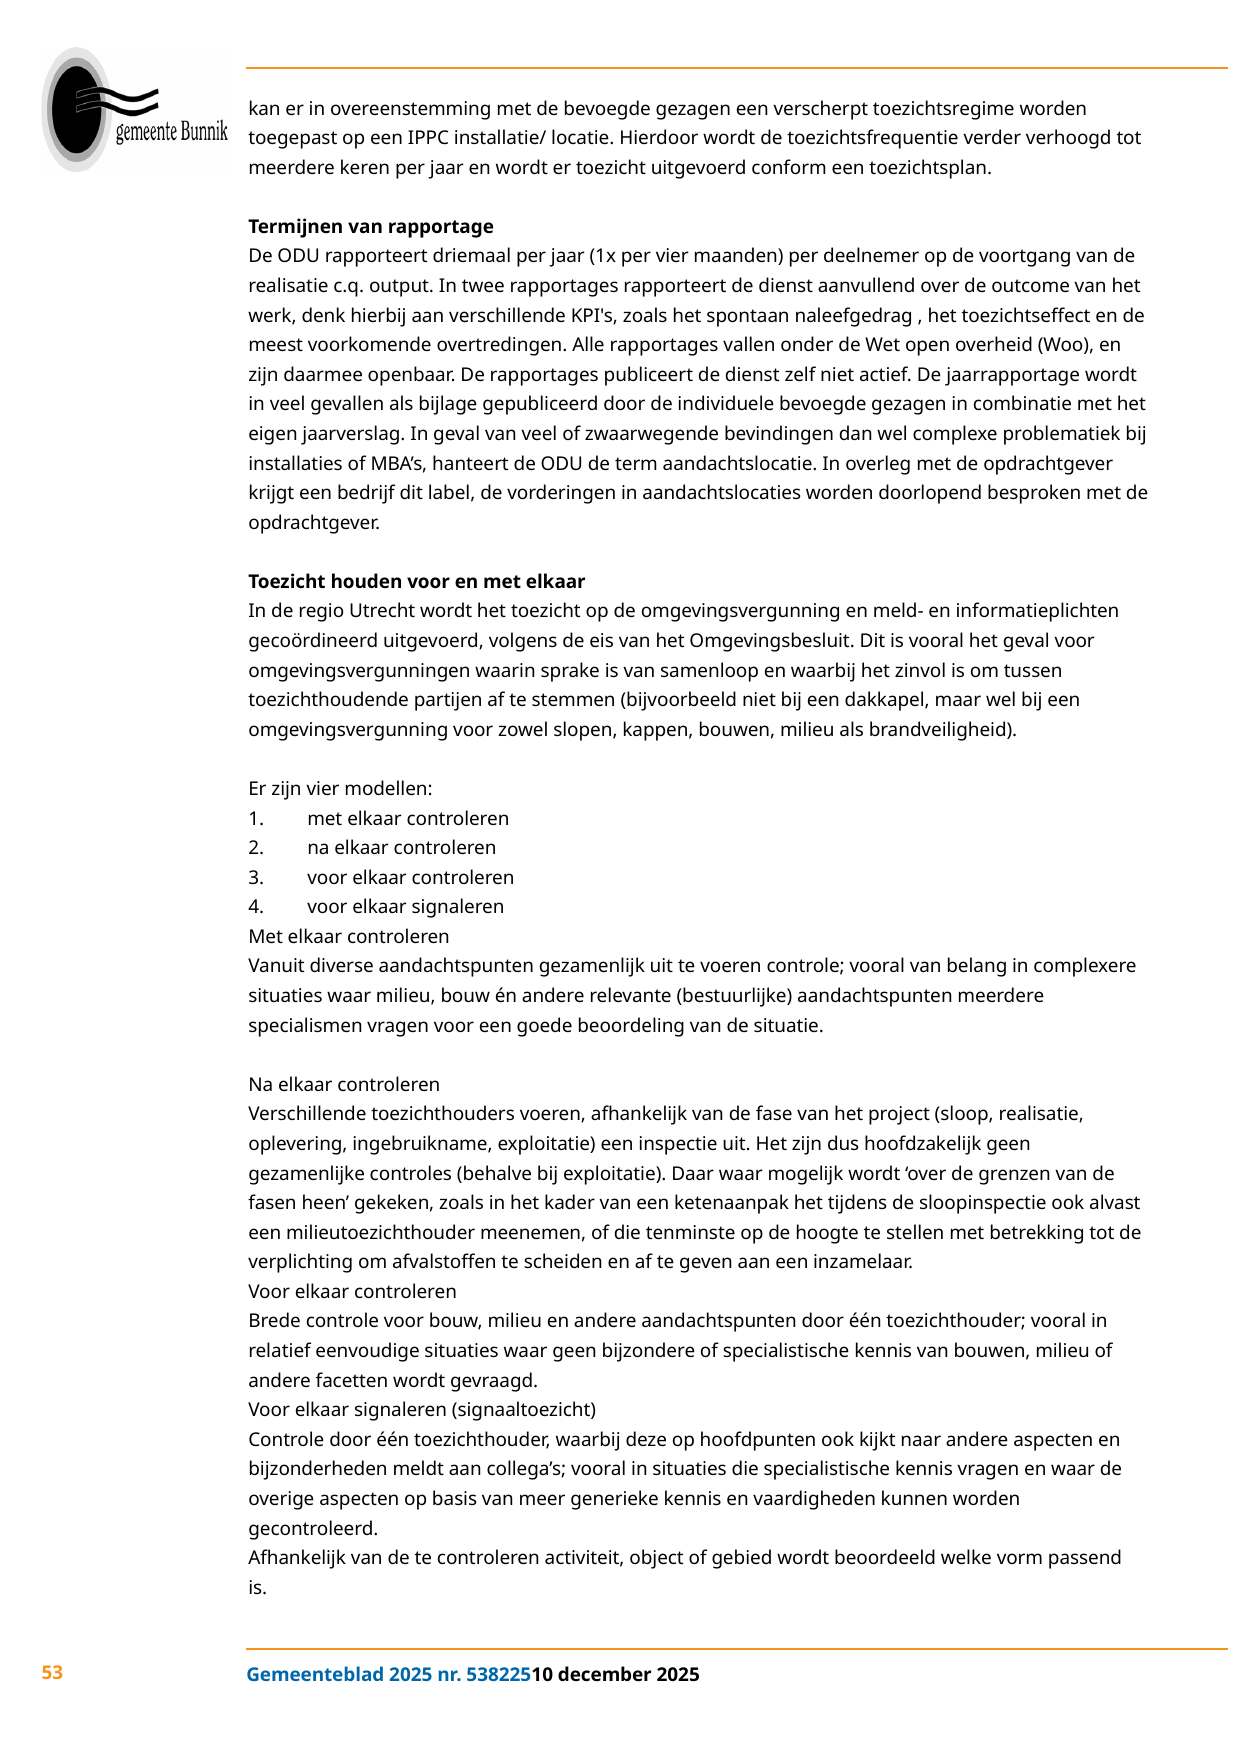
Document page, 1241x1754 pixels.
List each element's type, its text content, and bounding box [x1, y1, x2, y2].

text Met elkaar controleren [248, 923, 1152, 949]
list voor elkaar signaleren [248, 893, 1152, 919]
text In de regio Utrecht wordt het toezicht op de omgevingsvergunning en meld- en informatieplichten gecoördineerd uitgevoerd, volgens de eis van het Omgevingsbesluit. Dit is vooral het geval voor omgevingsvergunningen waarin sprake is van samenloop en waarbij het zinvol is om tussen toezichthoudende partijen af te stemmen (bijvoorbeeld niet bij een dakkapel, maar wel bij een omgevingsvergunning voor zowel slopen, kappen, bouwen, milieu als brandveiligheid). [248, 598, 1152, 742]
list met elkaar controleren [248, 805, 1152, 831]
text Voor elkaar signaleren (signaaltoezicht) [248, 1396, 1152, 1422]
text Toezicht houden voor en met elkaar [248, 568, 1152, 594]
text Controle door één toezichthouder, waarbij deze op hoofdpunten ook kijkt naar andere aspecten en bijzonderheden meldt aan collega’s; vooral in situaties die specialistische kennis vragen en waar de overige aspecten op basis van meer generieke kennis en vaardigheden kunnen worden gecontroleerd. [248, 1426, 1152, 1541]
text Vanuit diverse aandachtspunten gezamenlijk uit te voeren controle; vooral van belang in complexere situaties waar milieu, bouw én andere relevante (bestuurlijke) aandachtspunten meerdere specialismen vragen voor een goede beoordeling van de situatie. [248, 953, 1152, 1038]
text De ODU rapporteert driemaal per jaar (1x per vier maanden) per deelnemer op de voortgang van de realisatie c.q. output. In twee rapportages rapporteert de dienst aanvullend over de outcome van het werk, denk hierbij aan verschillende KPI's, zoals het spontaan naleefgedrag , het toezichtseffect en de meest voorkomende overtredingen. Alle rapportages vallen onder de Wet open overheid (Woo), en zijn daarmee openbaar. De rapportages publiceert de dienst zelf niet actief. De jaarrapportage wordt in veel gevallen als bijlage gepubliceerd door de individuele bevoegde gezagen in combinatie met het eigen jaarverslag. In geval van veel of zwaarwegende bevindingen dan wel complexe problematiek bij installaties of MBA’s, hanteert de ODU de term aandachtslocatie. In overleg met de opdrachtgever krijgt een bedrijf dit label, de vorderingen in aandachtslocaties worden doorlopend besproken met de opdrachtgever. [248, 243, 1152, 535]
text kan er in overeenstemming met de bevoegde gezagen een verscherpt toezichtsregime worden toegepast op een IPPC installatie/ locatie. Hierdoor wordt de toezichtsfrequentie verder verhoogd tot meerdere keren per jaar en wordt er toezicht uitgevoerd conform een toezichtsplan. [248, 95, 1152, 180]
text Verschillende toezichthouders voeren, afhankelijk van de fase van het project (sloop, realisatie, oplevering, ingebruikname, exploitatie) een inspectie uit. Het zijn dus hoofdzakelijk geen gezamenlijke controles (behalve bij exploitatie). Daar waar mogelijk wordt ‘over de grenzen van de fasen heen’ gekeken, zoals in het kader van een ketenaanpak het tijdens de sloopinspectie ook alvast een milieutoezichthouder meenemen, of die tenminste op de hoogte te stellen met betrekking tot de verplichting om afvalstoffen te scheiden en af te geven aan een inzamelaar. [248, 1101, 1152, 1274]
text Na elkaar controleren [248, 1071, 1152, 1097]
text Brede controle voor bouw, milieu en andere aandachtspunten door één toezichthouder; vooral in relatief eenvoudige situaties waar geen bijzondere of specialistische kennis van bouwen, milieu of andere facetten wordt gevraagd. [248, 1308, 1152, 1393]
list voor elkaar controleren [248, 864, 1152, 890]
text Termijnen van rapportage [248, 213, 1152, 239]
picture [41, 47, 231, 172]
text Er zijn vier modellen: [248, 775, 1152, 801]
list na elkaar controleren [248, 834, 1152, 860]
text Voor elkaar controleren [248, 1278, 1152, 1304]
text Afhankelijk van de te controleren activiteit, object of gebied wordt beoordeeld welke vorm passend is. [248, 1544, 1152, 1600]
